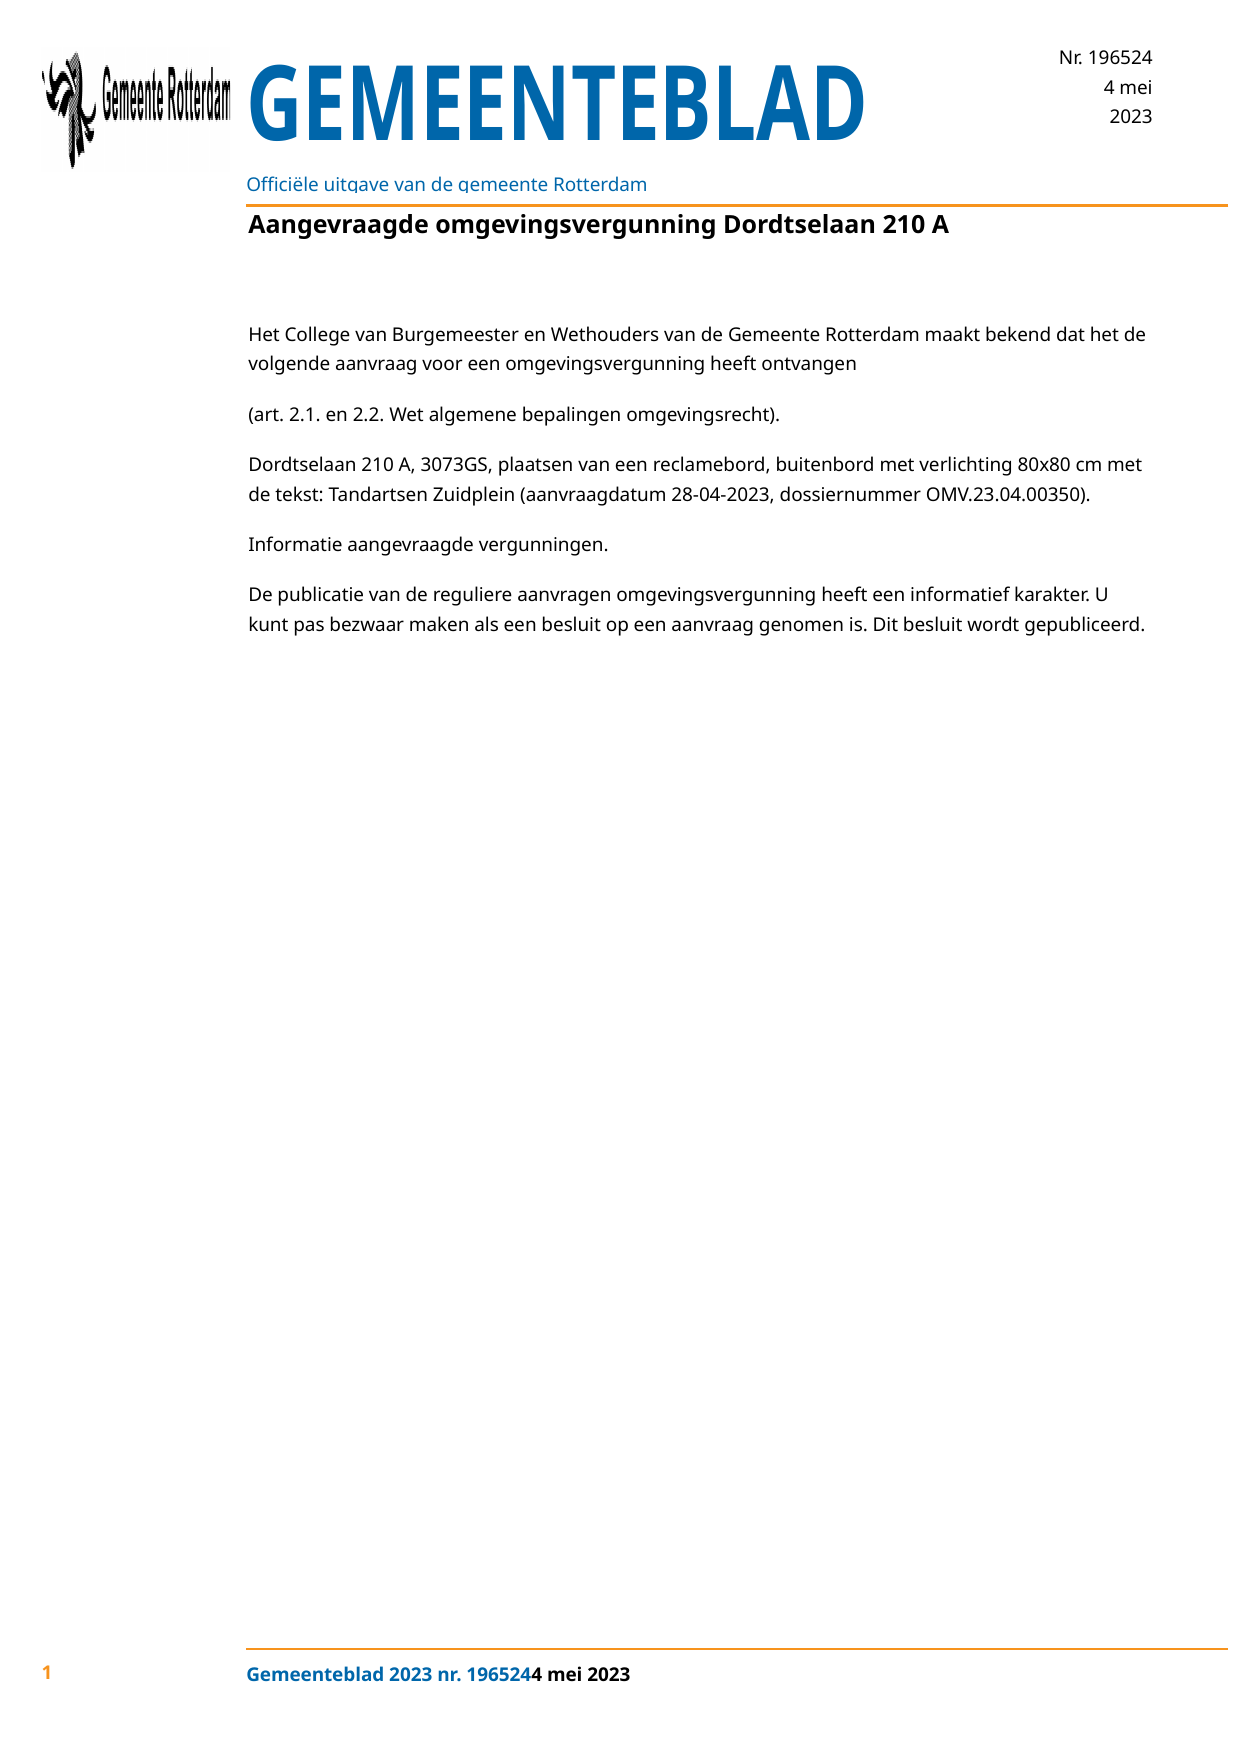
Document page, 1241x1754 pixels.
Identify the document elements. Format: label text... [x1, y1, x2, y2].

text De publicatie van de reguliere aanvragen omgevingsvergunning heeft een informatief karakter. U kunt pas bezwaar maken als een besluit op een aanvraag genomen is. Dit besluit wordt gepubliceerd. [248, 582, 1152, 637]
text Informatie aangevraagde vergunningen. [248, 531, 1152, 557]
text Aangevraagde omgevingsvergunning Dordtselaan 210 A [248, 207, 1152, 241]
text Dordtselaan 210 A, 3073GS, plaatsen van een reclamebord, buitenbord met verlichting 80x80 cm met de tekst: Tandartsen Zuidplein (aanvraagdatum 28-04-2023, dossiernummer OMV.23.04.00350). [248, 451, 1152, 506]
text Het College van Burgemeester en Wethouders van de Gemeente Rotterdam maakt bekend dat het de volgende aanvraag voor een omgevingsvergunning heeft ontvangen [248, 321, 1152, 376]
picture [41, 47, 231, 172]
text (art. 2.1. en 2.2. Wet algemene bepalingen omgevingsrecht). [248, 401, 1152, 426]
